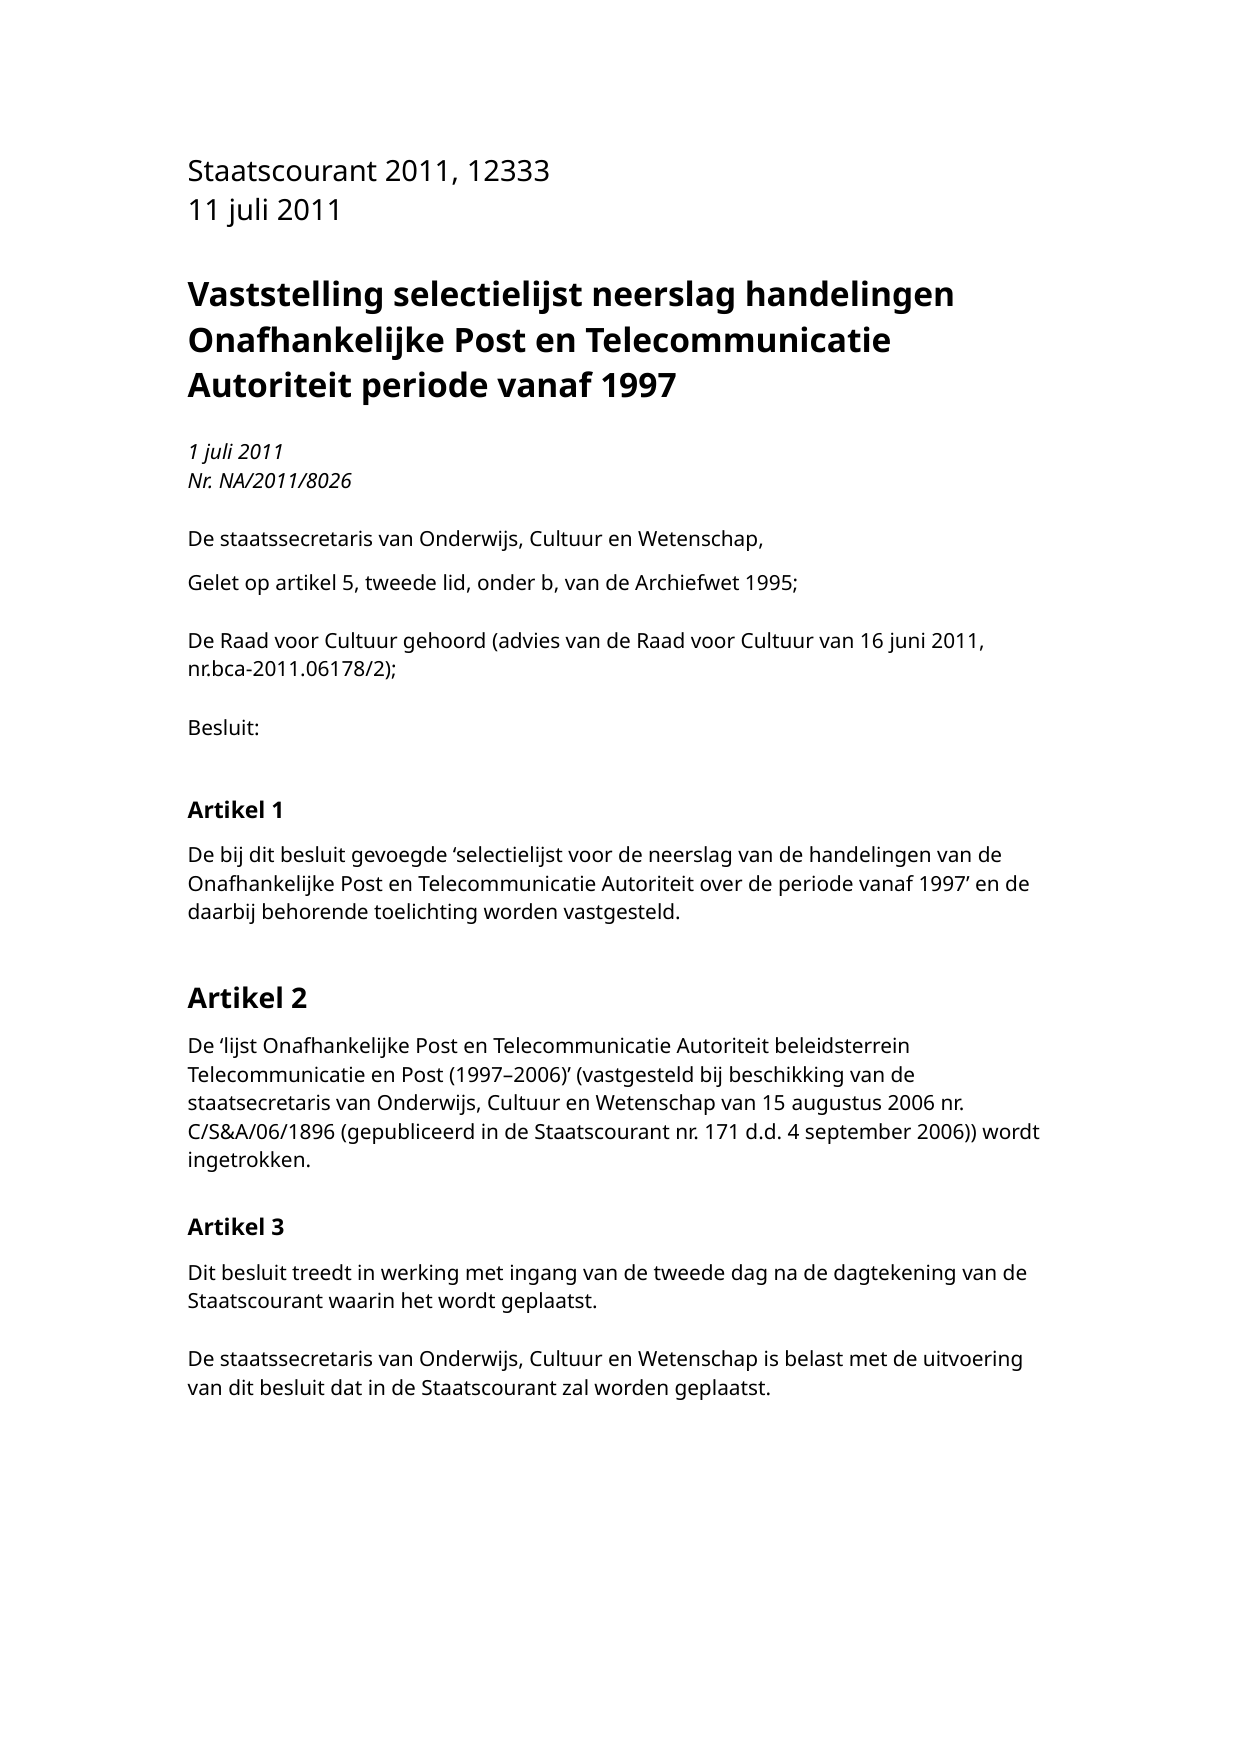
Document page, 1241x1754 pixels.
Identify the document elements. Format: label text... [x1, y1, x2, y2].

text De Raad voor Cultuur gehoord (advies van de Raad voor Cultuur van 16 juni 2011, nr.bca-2011.06178/2); [187, 626, 1053, 683]
text Besluit: [187, 713, 1053, 741]
subtitle Artikel 1 [187, 794, 1053, 825]
text Staatscourant 2011, 12333 [187, 150, 1053, 190]
text De bij dit besluit gevoegde ‘selectielijst voor de neerslag van de handelingen van de Onafhankelijke Post en Telecommunicatie Autoriteit over de periode vanaf 1997’ en de daarbij behorende toelichting worden vastgesteld. [187, 840, 1053, 926]
text Dit besluit treedt in werking met ingang van de tweede dag na de dagtekening van de Staatscourant waarin het wordt geplaatst. [187, 1258, 1053, 1314]
text 11 juli 2011 [187, 190, 1053, 229]
subtitle Artikel 2 [187, 978, 1053, 1017]
text De staatssecretaris van Onderwijs, Cultuur en Wetenschap is belast met de uitvoering van dit besluit dat in de Staatscourant zal worden geplaatst. [187, 1344, 1053, 1401]
subtitle Vaststelling selectielijst neerslag handelingen Onafhankelijke Post en Telecommunicatie Autoriteit periode vanaf 1997 [187, 271, 1053, 407]
subtitle Artikel 3 [187, 1211, 1053, 1243]
text Nr. NA/2011/8026 [187, 466, 1053, 494]
text De staatssecretaris van Onderwijs, Cultuur en Wetenschap, [187, 524, 1053, 553]
text Gelet op artikel 5, tweede lid, onder b, van de Archiefwet 1995; [187, 568, 1053, 596]
text 1 juli 2011 [187, 437, 1053, 466]
text De ‘lijst Onafhankelijke Post en Telecommunicatie Autoriteit beleidsterrein Telecommunicatie en Post (1997–2006)’ (vastgesteld bij beschikking van de staatsecretaris van Onderwijs, Cultuur en Wetenschap van 15 augustus 2006 nr. C/S&A/06/1896 (gepubliceerd in de Staatscourant nr. 171 d.d. 4 september 2006)) wordt ingetrokken. [187, 1032, 1053, 1174]
